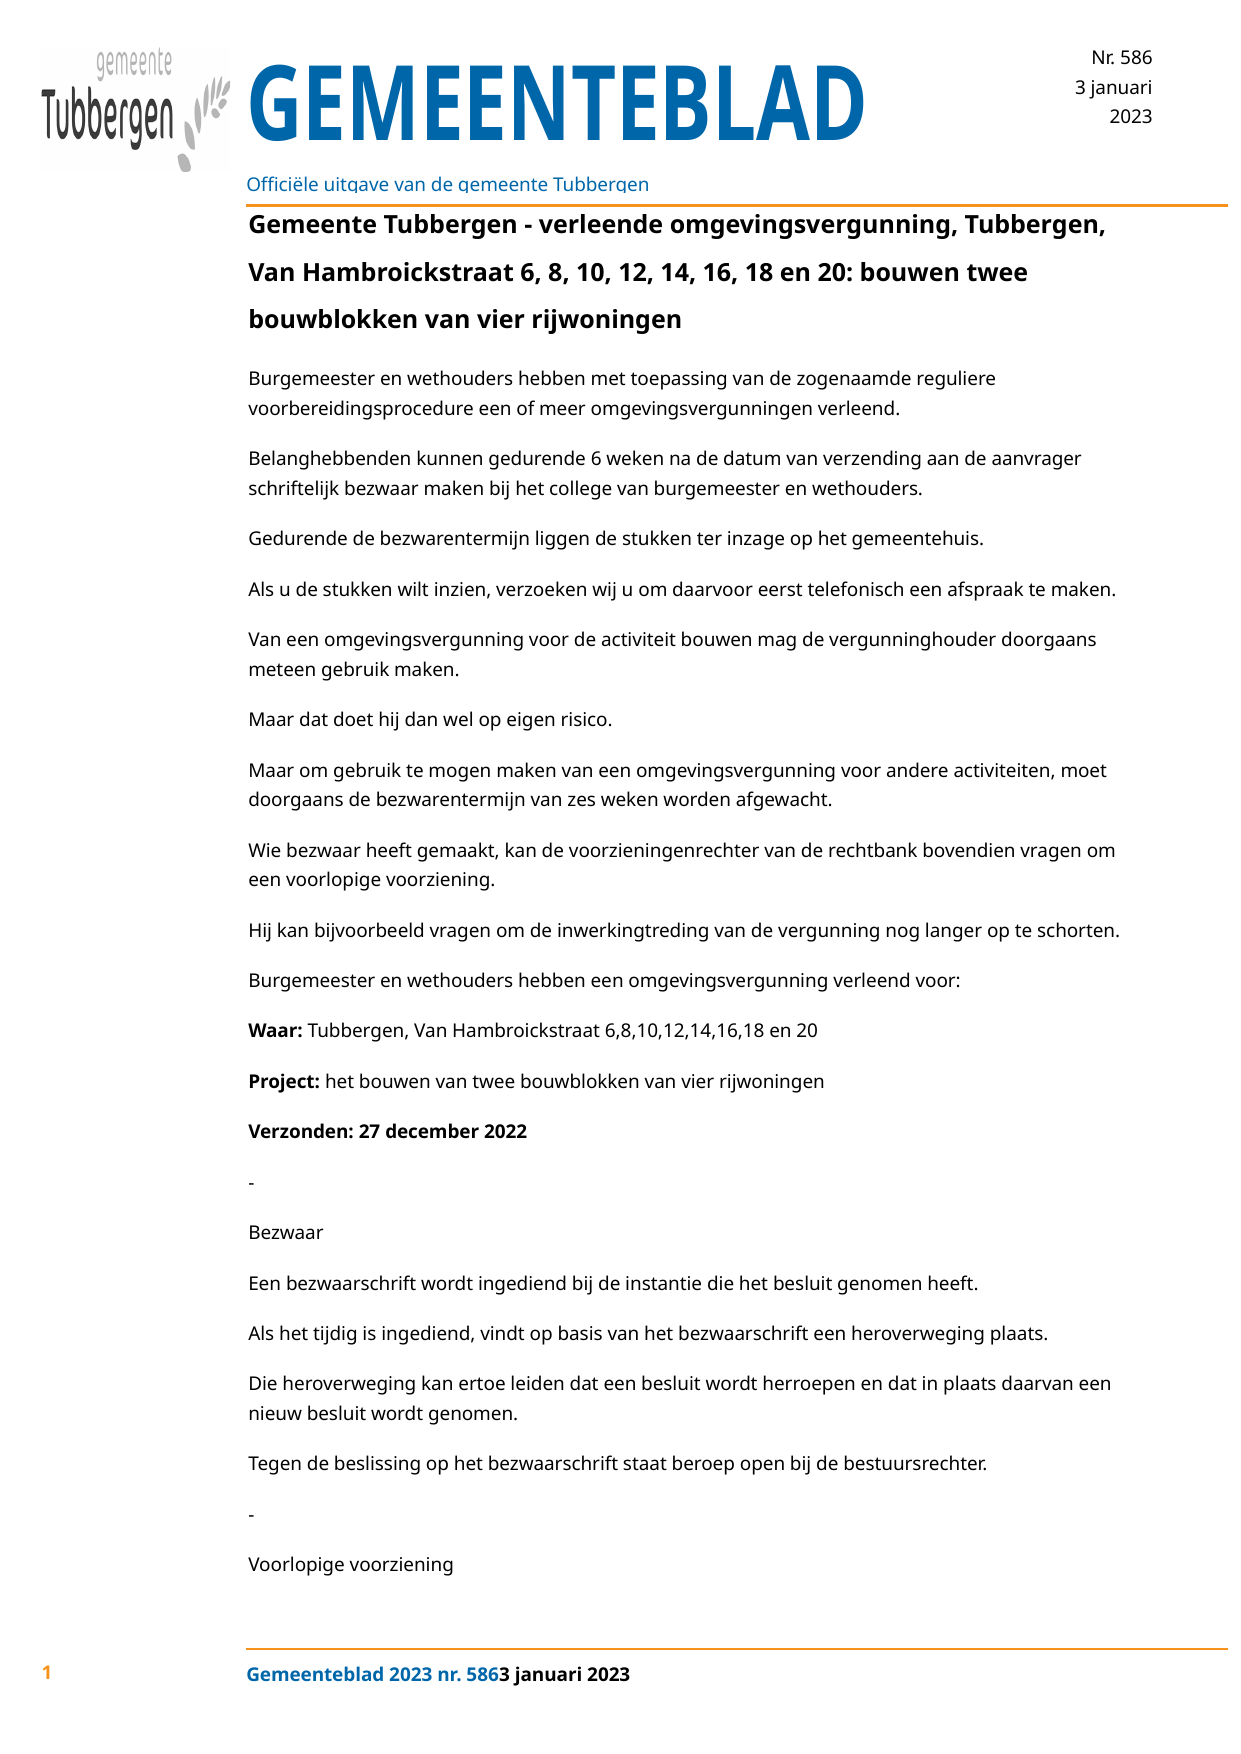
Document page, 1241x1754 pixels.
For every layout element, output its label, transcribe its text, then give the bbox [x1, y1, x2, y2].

text Gedurende de bezwarentermijn liggen de stukken ter inzage op het gemeentehuis. [248, 526, 1152, 551]
text Gemeente Tubbergen - verleende omgevingsvergunning, Tubbergen, Van Hambroickstraat 6, 8, 10, 12, 14, 16, 18 en 20: bouwen twee bouwblokken van vier rijwoningen [248, 207, 1152, 336]
text Maar dat doet hij dan wel op eigen risico. [248, 706, 1152, 732]
text Van een omgevingsvergunning voor de activiteit bouwen mag de vergunninghouder doorgaans meteen gebruik maken. [248, 626, 1152, 682]
text - [248, 1169, 1152, 1194]
text Wie bezwaar heeft gemaakt, kan de voorzieningenrechter van de rechtbank bovendien vragen om een voorlopige voorziening. [248, 837, 1152, 892]
text Maar om gebruik te mogen maken van een omgevingsvergunning voor andere activiteiten, moet doorgaans de bezwarentermijn van zes weken worden afgewacht. [248, 757, 1152, 812]
text - [248, 1501, 1152, 1527]
text Waar: Tubbergen, Van Hambroickstraat 6,8,10,12,14,16,18 en 20 [248, 1018, 1152, 1043]
text Als u de stukken wilt inzien, verzoeken wij u om daarvoor eerst telefonisch een afspraak te maken. [248, 576, 1152, 602]
text Voorlopige voorziening [248, 1551, 1152, 1577]
text Hij kan bijvoorbeeld vragen om de inwerkingtreding van de vergunning nog langer op te schorten. [248, 917, 1152, 942]
text Als het tijdig is ingediend, vindt op basis van het bezwaarschrift een heroverweging plaats. [248, 1320, 1152, 1346]
text Burgemeester en wethouders hebben een omgevingsvergunning verleend voor: [248, 967, 1152, 993]
text Verzonden: 27 december 2022 [248, 1118, 1152, 1144]
text Bezwaar [248, 1219, 1152, 1245]
text Burgemeester en wethouders hebben met toepassing van de zogenaamde reguliere voorbereidingsprocedure een of meer omgevingsvergunningen verleend. [248, 366, 1152, 421]
text Een bezwaarschrift wordt ingediend bij de instantie die het besluit genomen heeft. [248, 1270, 1152, 1295]
picture [41, 47, 231, 172]
text Tegen de beslissing op het bezwaarschrift staat beroep open bij de bestuursrechter. [248, 1451, 1152, 1476]
text Belanghebbenden kunnen gedurende 6 weken na de datum van verzending aan de aanvrager schriftelijk bezwaar maken bij het college van burgemeester en wethouders. [248, 446, 1152, 501]
text Project: het bouwen van twee bouwblokken van vier rijwoningen [248, 1068, 1152, 1094]
text Die heroverweging kan ertoe leiden dat een besluit wordt herroepen en dat in plaats daarvan een nieuw besluit wordt genomen. [248, 1371, 1152, 1426]
